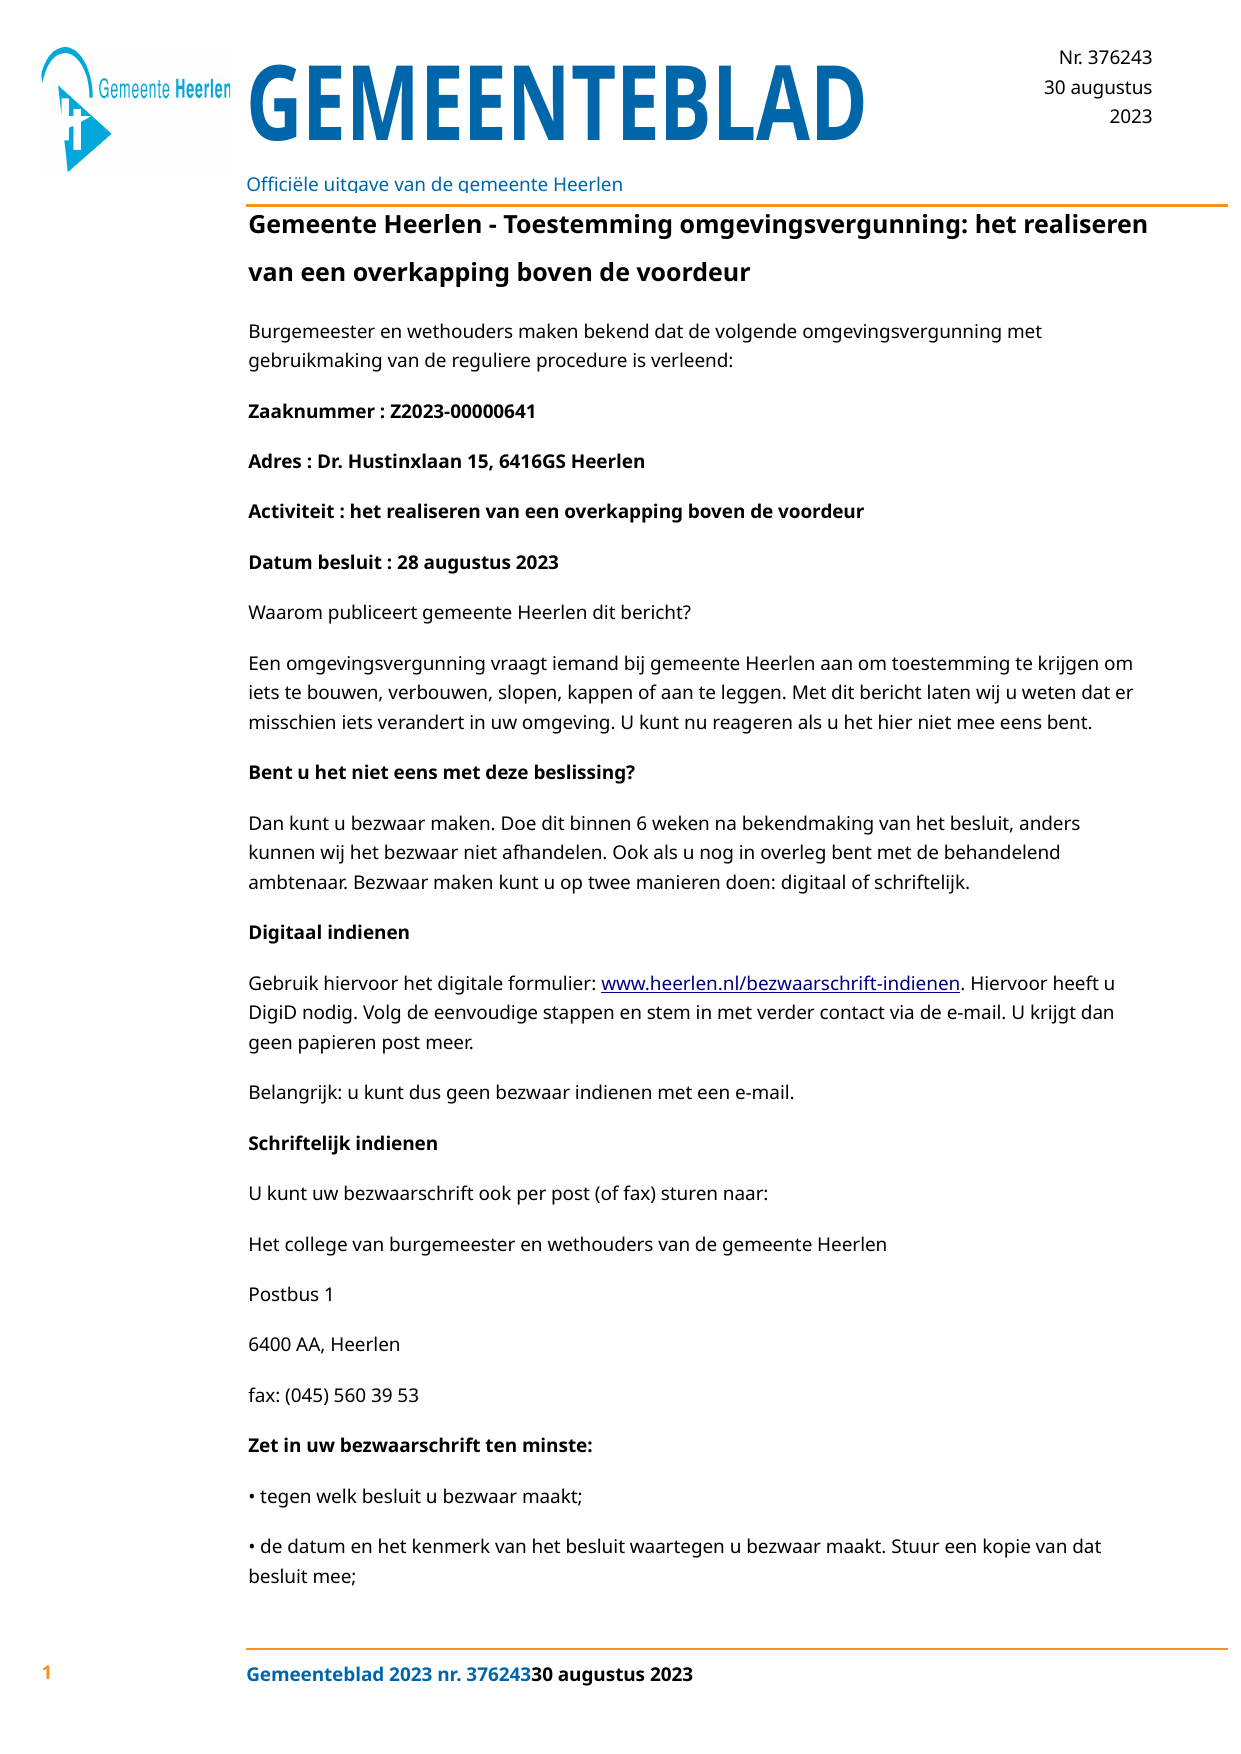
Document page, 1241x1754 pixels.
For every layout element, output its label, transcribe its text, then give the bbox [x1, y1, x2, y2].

text Belangrijk: u kunt dus geen bezwaar indienen met een e-mail. [248, 1079, 1152, 1105]
text Digitaal indienen [248, 919, 1152, 945]
text • de datum en het kenmerk van het besluit waartegen u bezwaar maakt. Stuur een kopie van dat besluit mee; [248, 1533, 1152, 1589]
text Burgemeester en wethouders maken bekend dat de volgende omgevingsvergunning met gebruikmaking van de reguliere procedure is verleend: [248, 318, 1152, 373]
text Het college van burgemeester en wethouders van de gemeente Heerlen [248, 1231, 1152, 1257]
text fax: (045) 560 39 53 [248, 1382, 1152, 1408]
text Zaaknummer : Z2023-00000641 [248, 398, 1152, 424]
text Een omgevingsvergunning vraagt iemand bij gemeente Heerlen aan om toestemming te krijgen om iets te bouwen, verbouwen, slopen, kappen of aan te leggen. Met dit bericht laten wij u weten dat er misschien iets verandert in uw omgeving. U kunt nu reageren als u het hier niet mee eens bent. [248, 650, 1152, 735]
text U kunt uw bezwaarschrift ook per post (of fax) sturen naar: [248, 1180, 1152, 1206]
text Adres : Dr. Hustinxlaan 15, 6416GS Heerlen [248, 448, 1152, 474]
text Datum besluit : 28 augustus 2023 [248, 549, 1152, 575]
text Postbus 1 [248, 1281, 1152, 1307]
text Gebruik hiervoor het digitale formulier: www.heerlen.nl/bezwaarschrift-indienen. Hiervoor heeft u DigiD nodig. Volg de eenvoudige stappen en stem in met verder contact via de e-mail. U krijgt dan geen papieren post meer. [248, 970, 1152, 1055]
text Zet in uw bezwaarschrift ten minste: [248, 1432, 1152, 1458]
text Waarom publiceert gemeente Heerlen dit bericht? [248, 599, 1152, 625]
text Schriftelijk indienen [248, 1130, 1152, 1156]
text Bent u het niet eens met deze beslissing? [248, 759, 1152, 785]
text 6400 AA, Heerlen [248, 1332, 1152, 1357]
picture [41, 47, 59, 70]
text Dan kunt u bezwaar maken. Doe dit binnen 6 weken na bekendmaking van het besluit, anders kunnen wij het bezwaar niet afhandelen. Ook als u nog in overleg bent met de behandelend ambtenaar. Bezwaar maken kunt u op twee manieren doen: digitaal of schriftelijk. [248, 810, 1152, 895]
text • tegen welk besluit u bezwaar maakt; [248, 1483, 1152, 1509]
text Activiteit : het realiseren van een overkapping boven de voordeur [248, 499, 1152, 524]
picture [41, 47, 231, 172]
text Gemeente Heerlen - Toestemming omgevingsvergunning: het realiseren van een overkapping boven de voordeur [248, 207, 1152, 288]
